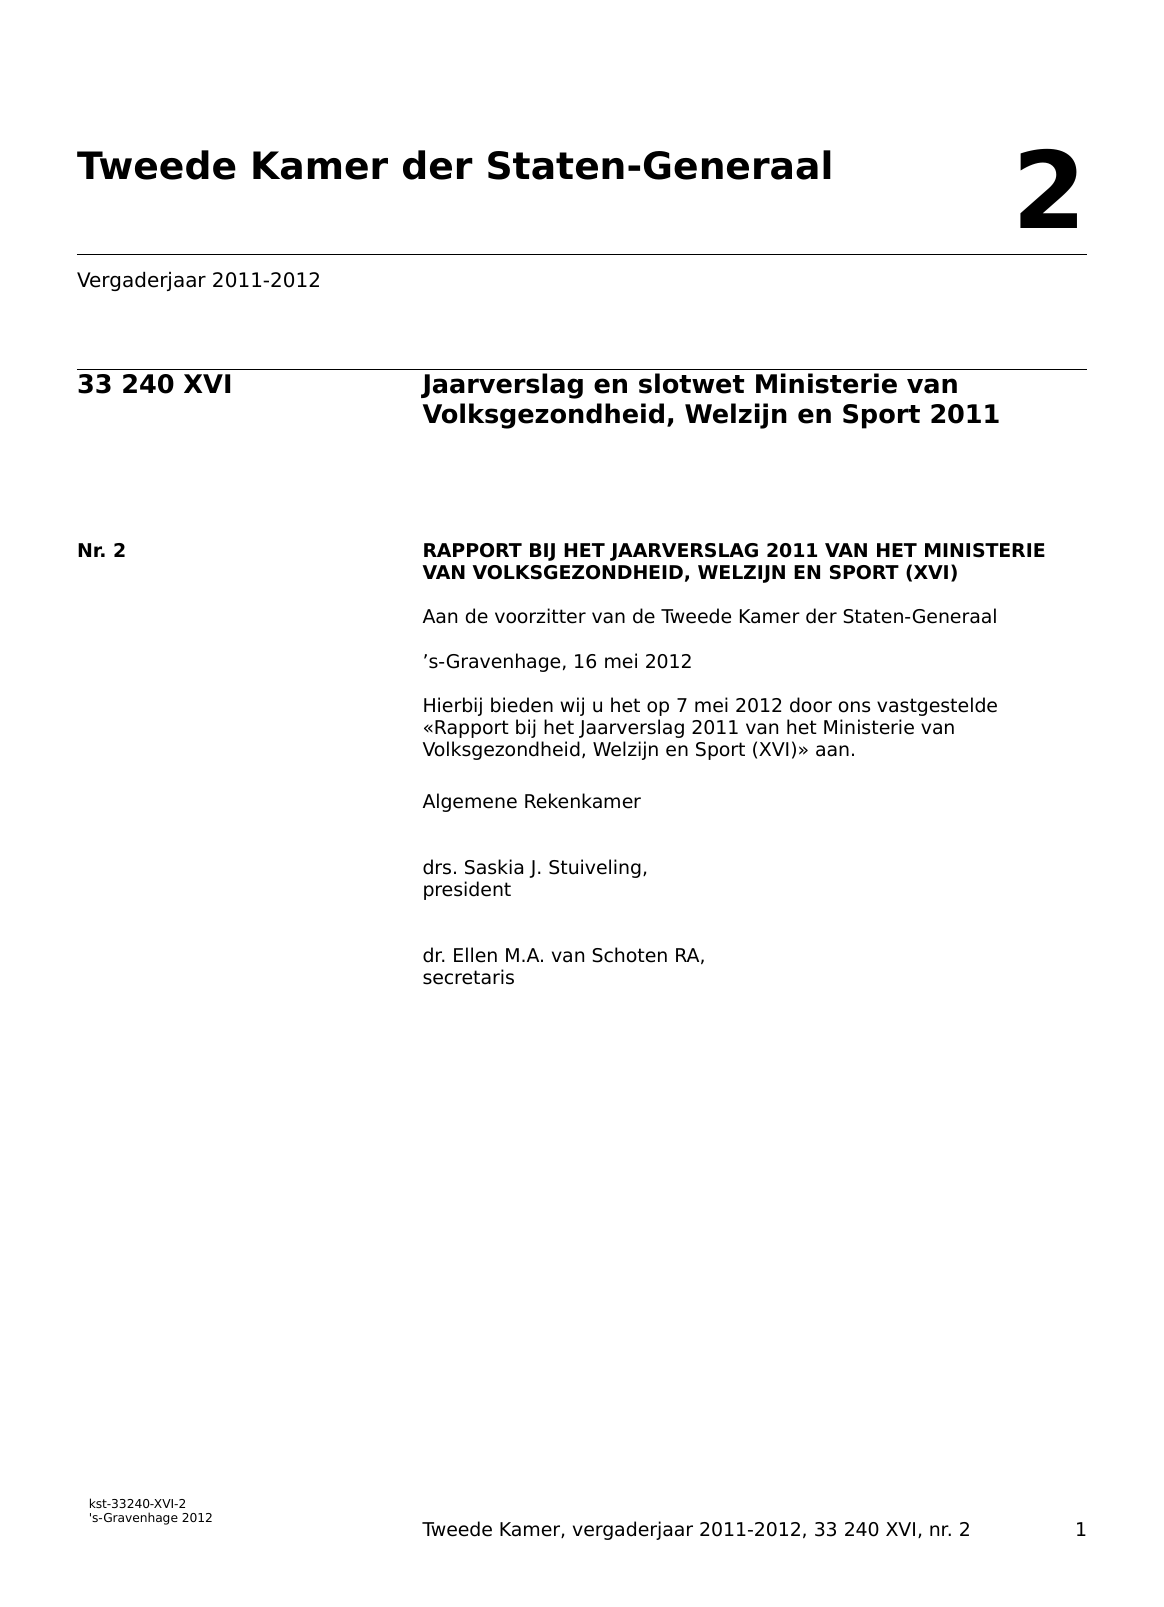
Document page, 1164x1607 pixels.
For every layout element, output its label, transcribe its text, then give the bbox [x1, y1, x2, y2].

subtitle Nr. 2 RAPPORT BIJ HET JAARVERSLAG 2011 VAN HET MINISTERIE VAN VOLKSGEZONDHEID, WELZIJN EN SPORT (XVI) [77, 540, 1087, 584]
subtitle 33 240 XVI Jaarverslag en slotwet Ministerie van Volksgezondheid, Welzijn en Sport 2011 [77, 370, 1087, 429]
table_header 2 [886, 130, 1087, 254]
text Aan de voorzitter van de Tweede Kamer der Staten-Generaal [422, 606, 1087, 628]
text Algemene Rekenkamer [422, 791, 1087, 813]
table_header Tweede Kamer der Staten-Generaal [77, 130, 886, 254]
table_cell Vergaderjaar 2011-2012 [77, 255, 1087, 369]
text Hierbij bieden wij u het op 7 mei 2012 door ons vastgestelde «Rapport bij het Jaarverslag 2011 van het Ministerie van Volksgezondheid, Welzijn en Sport (XVI)» aan. [422, 695, 1087, 761]
text ’s-Gravenhage, 16 mei 2012 [422, 651, 1087, 672]
text drs. Saskia J. Stuiveling, president [422, 835, 1087, 901]
text dr. Ellen M.A. van Schoten RA, secretaris [422, 923, 1087, 989]
text 's-Gravenhage 2012 [88, 1511, 323, 1525]
text kst-33240-XVI-2 [88, 1497, 323, 1511]
